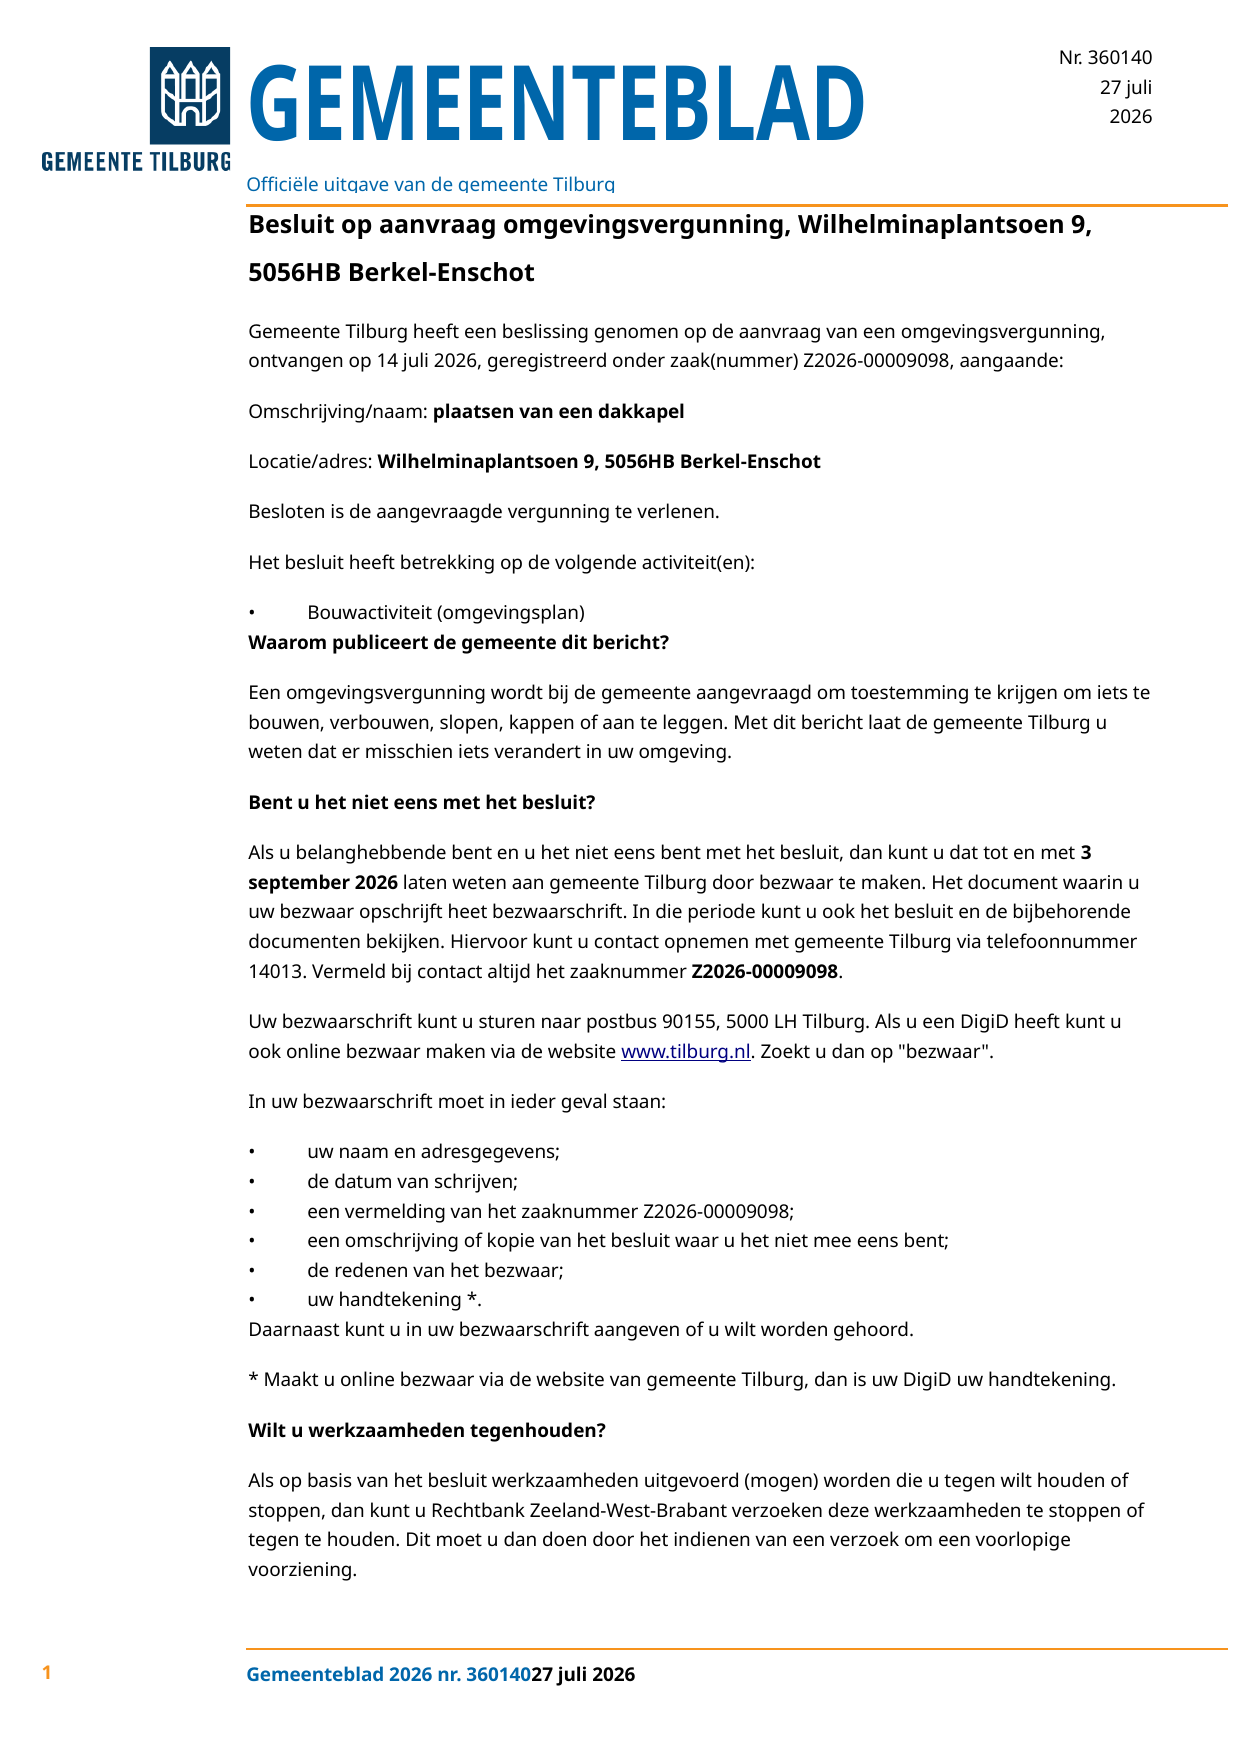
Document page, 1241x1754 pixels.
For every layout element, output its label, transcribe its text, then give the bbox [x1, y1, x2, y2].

text Besloten is de aangevraagde vergunning te verlenen. [248, 499, 1152, 524]
text Omschrijving/naam: plaatsen van een dakkapel [248, 398, 1152, 424]
list uw naam en adresgegevens; [248, 1139, 1152, 1164]
text Als op basis van het besluit werkzaamheden uitgevoerd (mogen) worden die u tegen wilt houden of stoppen, dan kunt u Rechtbank Zeeland-West-Brabant verzoeken deze werkzaamheden te stoppen of tegen te houden. Dit moet u dan doen door het indienen van een verzoek om een voorlopige voorziening. [248, 1467, 1152, 1582]
list de datum van schrijven; [248, 1168, 1152, 1194]
list een vermelding van het zaaknummer Z2026-00009098; [248, 1198, 1152, 1224]
picture [41, 47, 231, 172]
list Bouwactiviteit (omgevingsplan) [248, 599, 1152, 625]
text Het besluit heeft betrekking op de volgende activiteit(en): [248, 549, 1152, 575]
text In uw bezwaarschrift moet in ieder geval staan: [248, 1088, 1152, 1114]
list de redenen van het bezwaar; [248, 1257, 1152, 1283]
text Bent u het niet eens met het besluit? [248, 789, 1152, 815]
text * Maakt u online bezwaar via de website van gemeente Tilburg, dan is uw DigiD uw handtekening. [248, 1367, 1152, 1392]
text Een omgevingsvergunning wordt bij de gemeente aangevraagd om toestemming te krijgen om iets te bouwen, verbouwen, slopen, kappen of aan te leggen. Met dit bericht laat de gemeente Tilburg u weten dat er misschien iets verandert in uw omgeving. [248, 679, 1152, 764]
text Wilt u werkzaamheden tegenhouden? [248, 1417, 1152, 1443]
list uw handtekening *. [248, 1287, 1152, 1312]
text Gemeente Tilburg heeft een beslissing genomen op de aanvraag van een omgevingsvergunning, ontvangen op 14 juli 2026, geregistreerd onder zaak(nummer) Z2026-00009098, aangaande: [248, 318, 1152, 373]
text Waarom publiceert de gemeente dit bericht? [248, 629, 1152, 655]
list een omschrijving of kopie van het besluit waar u het niet mee eens bent; [248, 1227, 1152, 1253]
text Daarnaast kunt u in uw bezwaarschrift aangeven of u wilt worden gehoord. [248, 1316, 1152, 1342]
text Besluit op aanvraag omgevingsvergunning, Wilhelminaplantsoen 9, 5056HB Berkel-Enschot [248, 207, 1152, 288]
text Uw bezwaarschrift kunt u sturen naar postbus 90155, 5000 LH Tilburg. Als u een DigiD heeft kunt u ook online bezwaar maken via de website www.tilburg.nl. Zoekt u dan op "bezwaar". [248, 1008, 1152, 1064]
text Locatie/adres: Wilhelminaplantsoen 9, 5056HB Berkel-Enschot [248, 448, 1152, 474]
text Als u belanghebbende bent en u het niet eens bent met het besluit, dan kunt u dat tot en met 3 september 2026 laten weten aan gemeente Tilburg door bezwaar te maken. Het document waarin u uw bezwaar opschrijft heet bezwaarschrift. In die periode kunt u ook het besluit en de bijbehorende documenten bekijken. Hiervoor kunt u contact opnemen met gemeente Tilburg via telefoonnummer 14013. Vermeld bij contact altijd het zaaknummer Z2026-00009098. [248, 839, 1152, 984]
